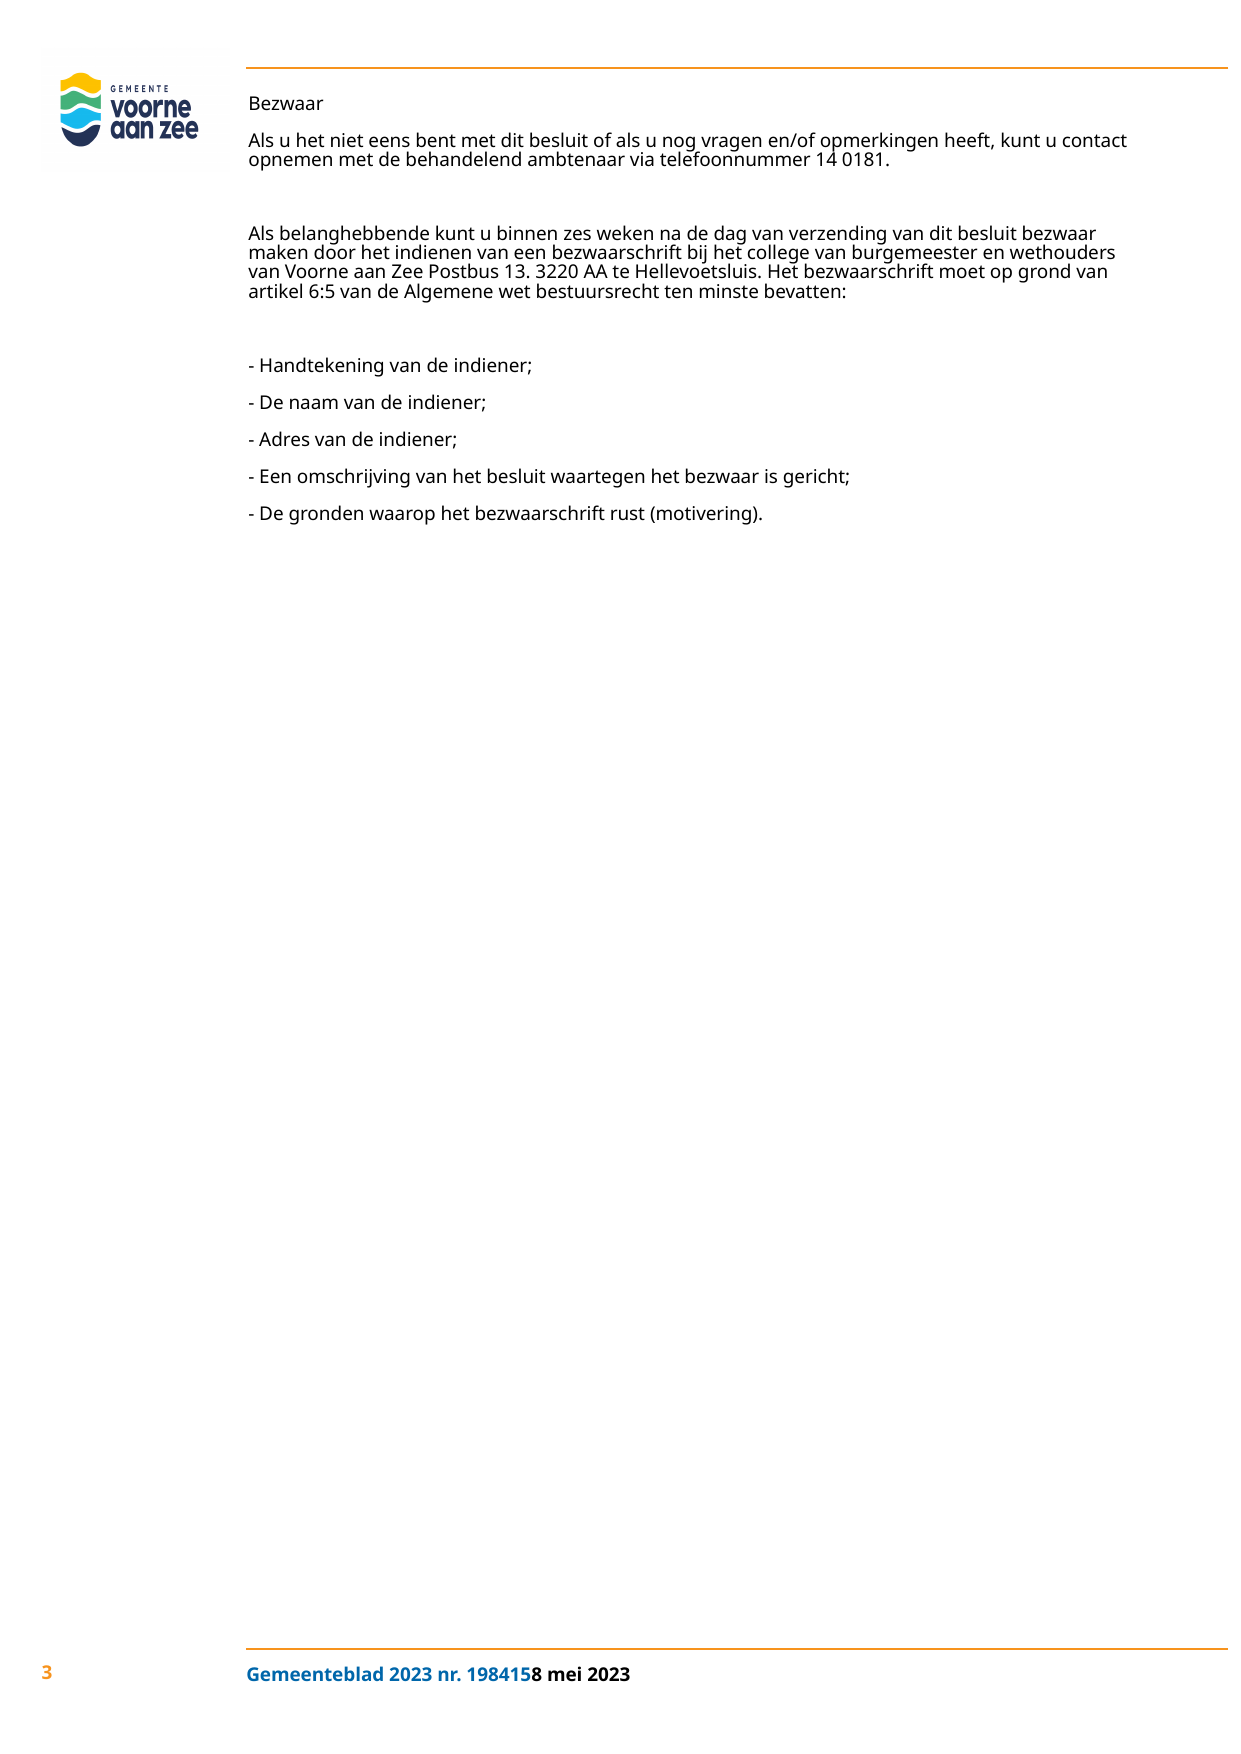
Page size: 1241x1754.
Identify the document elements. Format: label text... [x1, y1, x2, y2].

text Als u het niet eens bent met dit besluit of als u nog vragen en/of opmerkingen heeft, kunt u contact opnemen met de behandelend ambtenaar via telefoonnummer 14 0181. [248, 132, 1152, 170]
text - De gronden waarop het bezwaarschrift rust (motivering). [248, 505, 1152, 524]
text Bezwaar [248, 95, 1152, 114]
text - Handtekening van de indiener; [248, 357, 1152, 376]
picture [41, 47, 231, 172]
text - Adres van de indiener; [248, 431, 1152, 450]
text - Een omschrijving van het besluit waartegen het bezwaar is gericht; [248, 468, 1152, 487]
text Als belanghebbende kunt u binnen zes weken na de dag van verzending van dit besluit bezwaar maken door het indienen van een bezwaarschrift bij het college van burgemeester en wethouders van Voorne aan Zee Postbus 13. 3220 AA te Hellevoetsluis. Het bezwaarschrift moet op grond van artikel 6:5 van de Algemene wet bestuursrecht ten minste bevatten: [248, 225, 1152, 302]
text - De naam van de indiener; [248, 394, 1152, 413]
